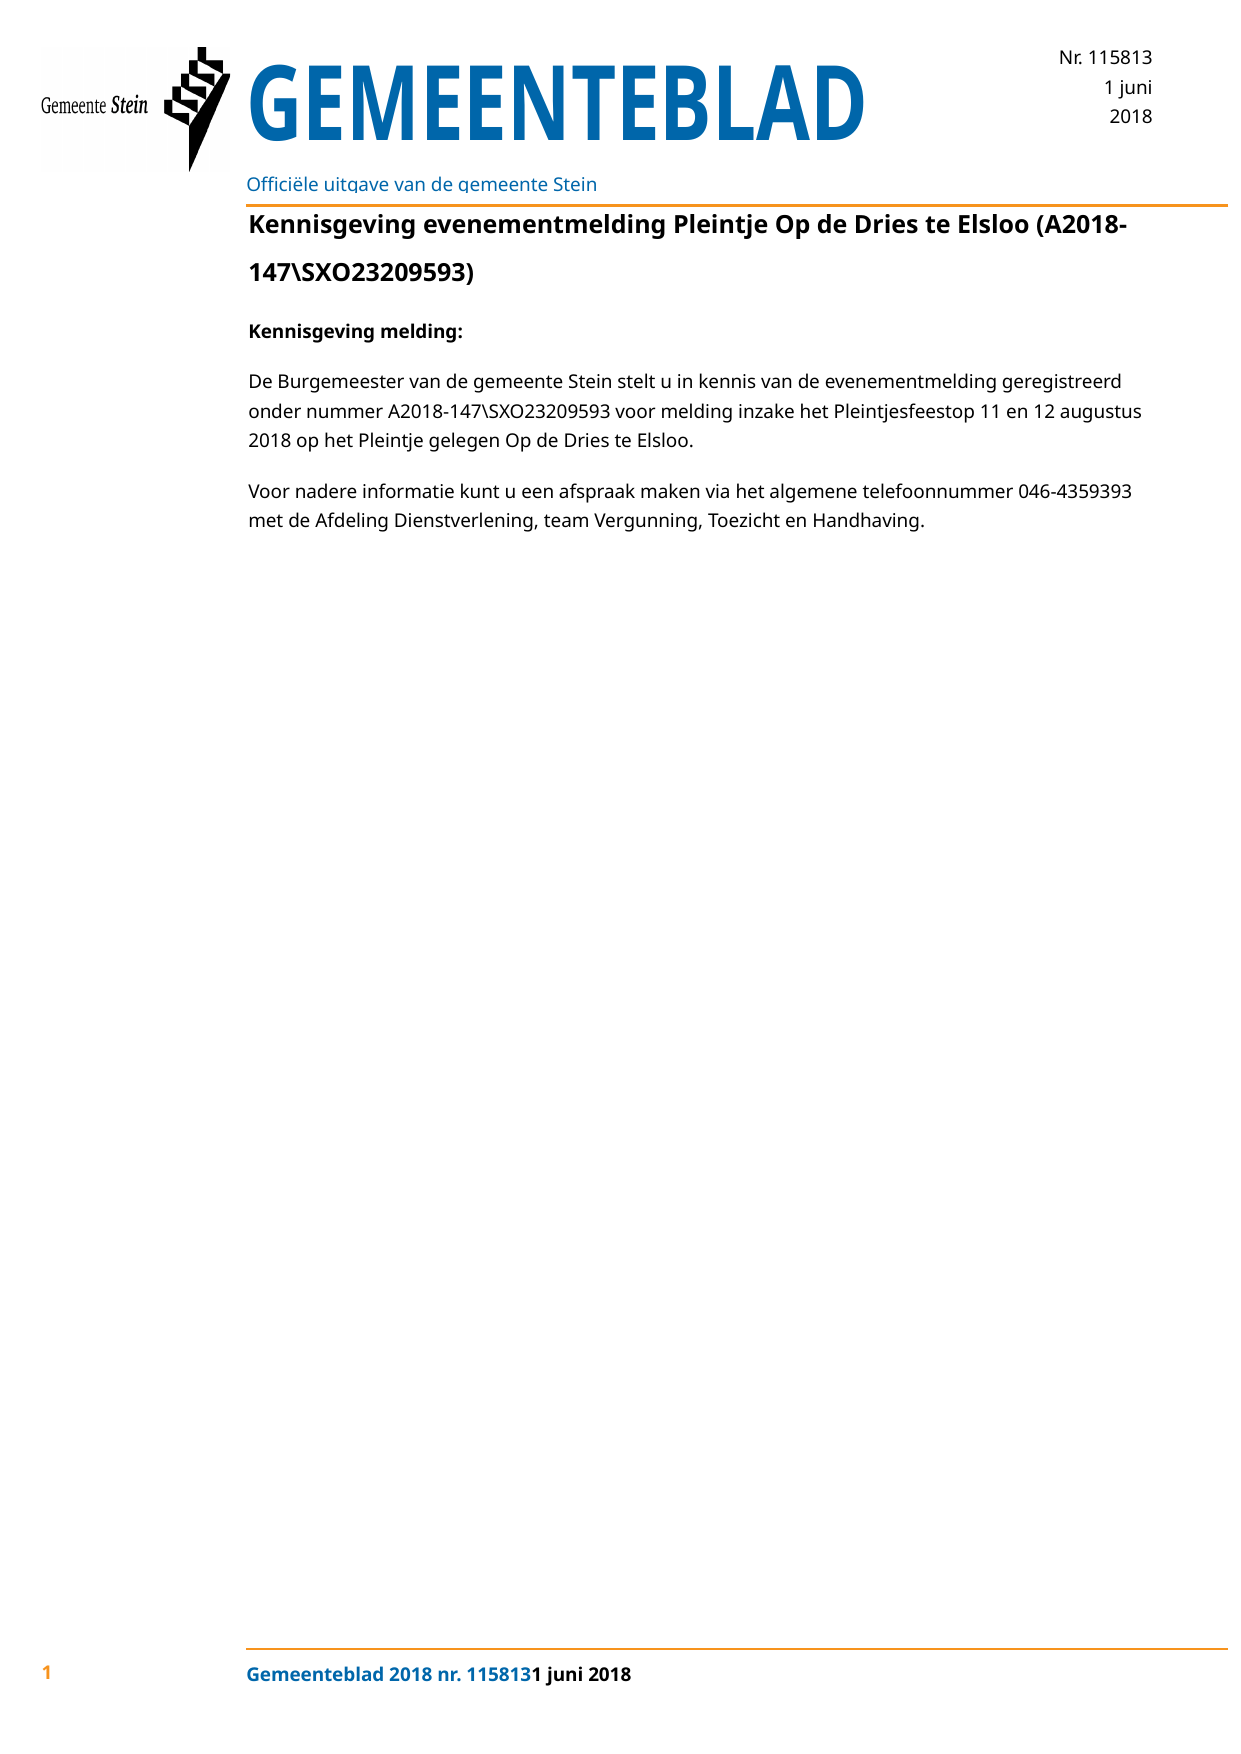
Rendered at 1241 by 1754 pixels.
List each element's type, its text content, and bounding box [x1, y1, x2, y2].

text Kennisgeving melding: [248, 318, 1152, 344]
text De Burgemeester van de gemeente Stein stelt u in kennis van de evenementmelding geregistreerd onder nummer A2018-147\SXO23209593 voor melding inzake het Pleintjesfeestop 11 en 12 augustus 2018 op het Pleintje gelegen Op de Dries te Elsloo. [248, 368, 1152, 453]
picture [41, 47, 231, 172]
text Kennisgeving evenementmelding Pleintje Op de Dries te Elsloo (A2018-147\SXO23209593) [248, 207, 1152, 288]
text Voor nadere informatie kunt u een afspraak maken via het algemene telefoonnummer 046-4359393 met de Afdeling Dienstverlening, team Vergunning, Toezicht en Handhaving. [248, 478, 1152, 533]
